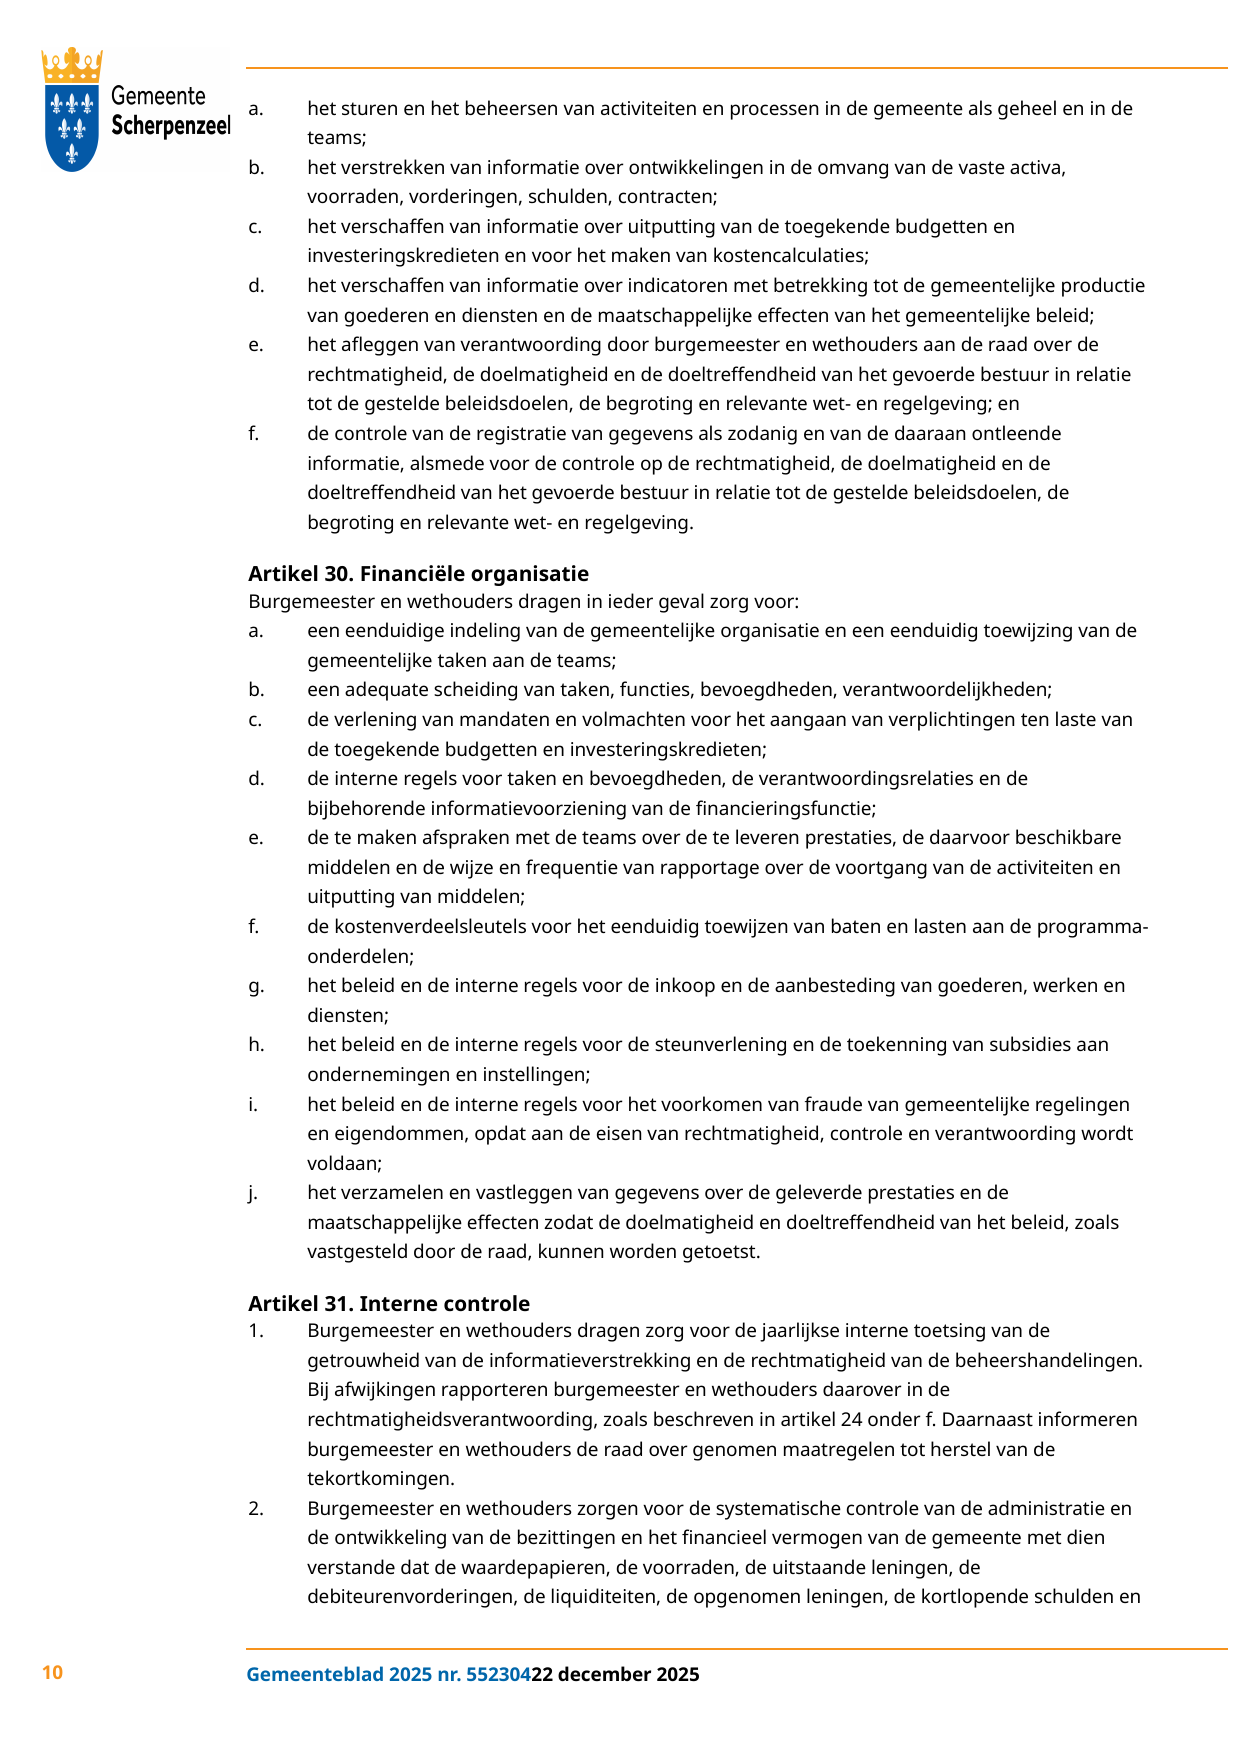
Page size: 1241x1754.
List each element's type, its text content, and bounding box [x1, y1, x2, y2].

list de controle van de registratie van gegevens als zodanig en van de daaraan ontleende informatie, alsmede voor de controle op de rechtmatigheid, de doelmatigheid en de doeltreffendheid van het gevoerde bestuur in relatie tot de gestelde beleidsdoelen, de begroting en relevante wet- en regelgeving. [248, 420, 1152, 535]
list een adequate scheiding van taken, functies, bevoegdheden, verantwoordelijkheden; [248, 677, 1152, 702]
list de te maken afspraken met de teams over de te leveren prestaties, de daarvoor beschikbare middelen en de wijze en frequentie van rapportage over de voortgang van de activiteiten en uitputting van middelen; [248, 824, 1152, 909]
list het verschaffen van informatie over indicatoren met betrekking tot de gemeentelijke productie van goederen en diensten en de maatschappelijke effecten van het gemeentelijke beleid; [248, 272, 1152, 328]
picture [41, 47, 231, 172]
list het verschaffen van informatie over uitputting van de toegekende budgetten en investeringskredieten en voor het maken van kostencalculaties; [248, 213, 1152, 268]
list Burgemeester en wethouders zorgen voor de systematische controle van de administratie en de ontwikkeling van de bezittingen en het financieel vermogen van de gemeente met dien verstande dat de waardepapieren, de voorraden, de uitstaande leningen, de debiteurenvorderingen, de liquiditeiten, de opgenomen leningen, de kortlopende schulden en [248, 1495, 1152, 1609]
list het verzamelen en vastleggen van gegevens over de geleverde prestaties en de maatschappelijke effecten zodat de doelmatigheid en doeltreffendheid van het beleid, zoals vastgesteld door de raad, kunnen worden getoetst. [248, 1179, 1152, 1264]
list de kostenverdeelsleutels voor het eenduidig toewijzen van baten en lasten aan de programma-onderdelen; [248, 913, 1152, 968]
text Artikel 30. Financiële organisatie [248, 559, 1152, 588]
list een eenduidige indeling van de gemeentelijke organisatie en een eenduidig toewijzing van de gemeentelijke taken aan de teams; [248, 617, 1152, 673]
list het afleggen van verantwoording door burgemeester en wethouders aan de raad over de rechtmatigheid, de doelmatigheid en de doeltreffendheid van het gevoerde bestuur in relatie tot de gestelde beleidsdoelen, de begroting en relevante wet- en regelgeving; en [248, 331, 1152, 416]
list het sturen en het beheersen van activiteiten en processen in de gemeente als geheel en in de teams; [248, 95, 1152, 150]
list Burgemeester en wethouders dragen zorg voor de jaarlijkse interne toetsing van de getrouwheid van de informatieverstrekking en de rechtmatigheid van de beheershandelingen. Bij afwijkingen rapporteren burgemeester en wethouders daarover in de rechtmatigheidsverantwoording, zoals beschreven in artikel 24 onder f. Daarnaast informeren burgemeester en wethouders de raad over genomen maatregelen tot herstel van de tekortkomingen. [248, 1317, 1152, 1491]
text Burgemeester en wethouders dragen in ieder geval zorg voor: [248, 588, 1152, 613]
list het beleid en de interne regels voor de inkoop en de aanbesteding van goederen, werken en diensten; [248, 972, 1152, 1028]
list het verstrekken van informatie over ontwikkelingen in de omvang van de vaste activa, voorraden, vorderingen, schulden, contracten; [248, 154, 1152, 209]
list de interne regels voor taken en bevoegdheden, de verantwoordingsrelaties en de bijbehorende informatievoorziening van de financieringsfunctie; [248, 765, 1152, 821]
list het beleid en de interne regels voor het voorkomen van fraude van gemeentelijke regelingen en eigendommen, opdat aan de eisen van rechtmatigheid, controle en verantwoording wordt voldaan; [248, 1091, 1152, 1176]
text Artikel 31. Interne controle [248, 1289, 1152, 1317]
list het beleid en de interne regels voor de steunverlening en de toekenning van subsidies aan ondernemingen en instellingen; [248, 1032, 1152, 1087]
list de verlening van mandaten en volmachten voor het aangaan van verplichtingen ten laste van de toegekende budgetten en investeringskredieten; [248, 706, 1152, 761]
